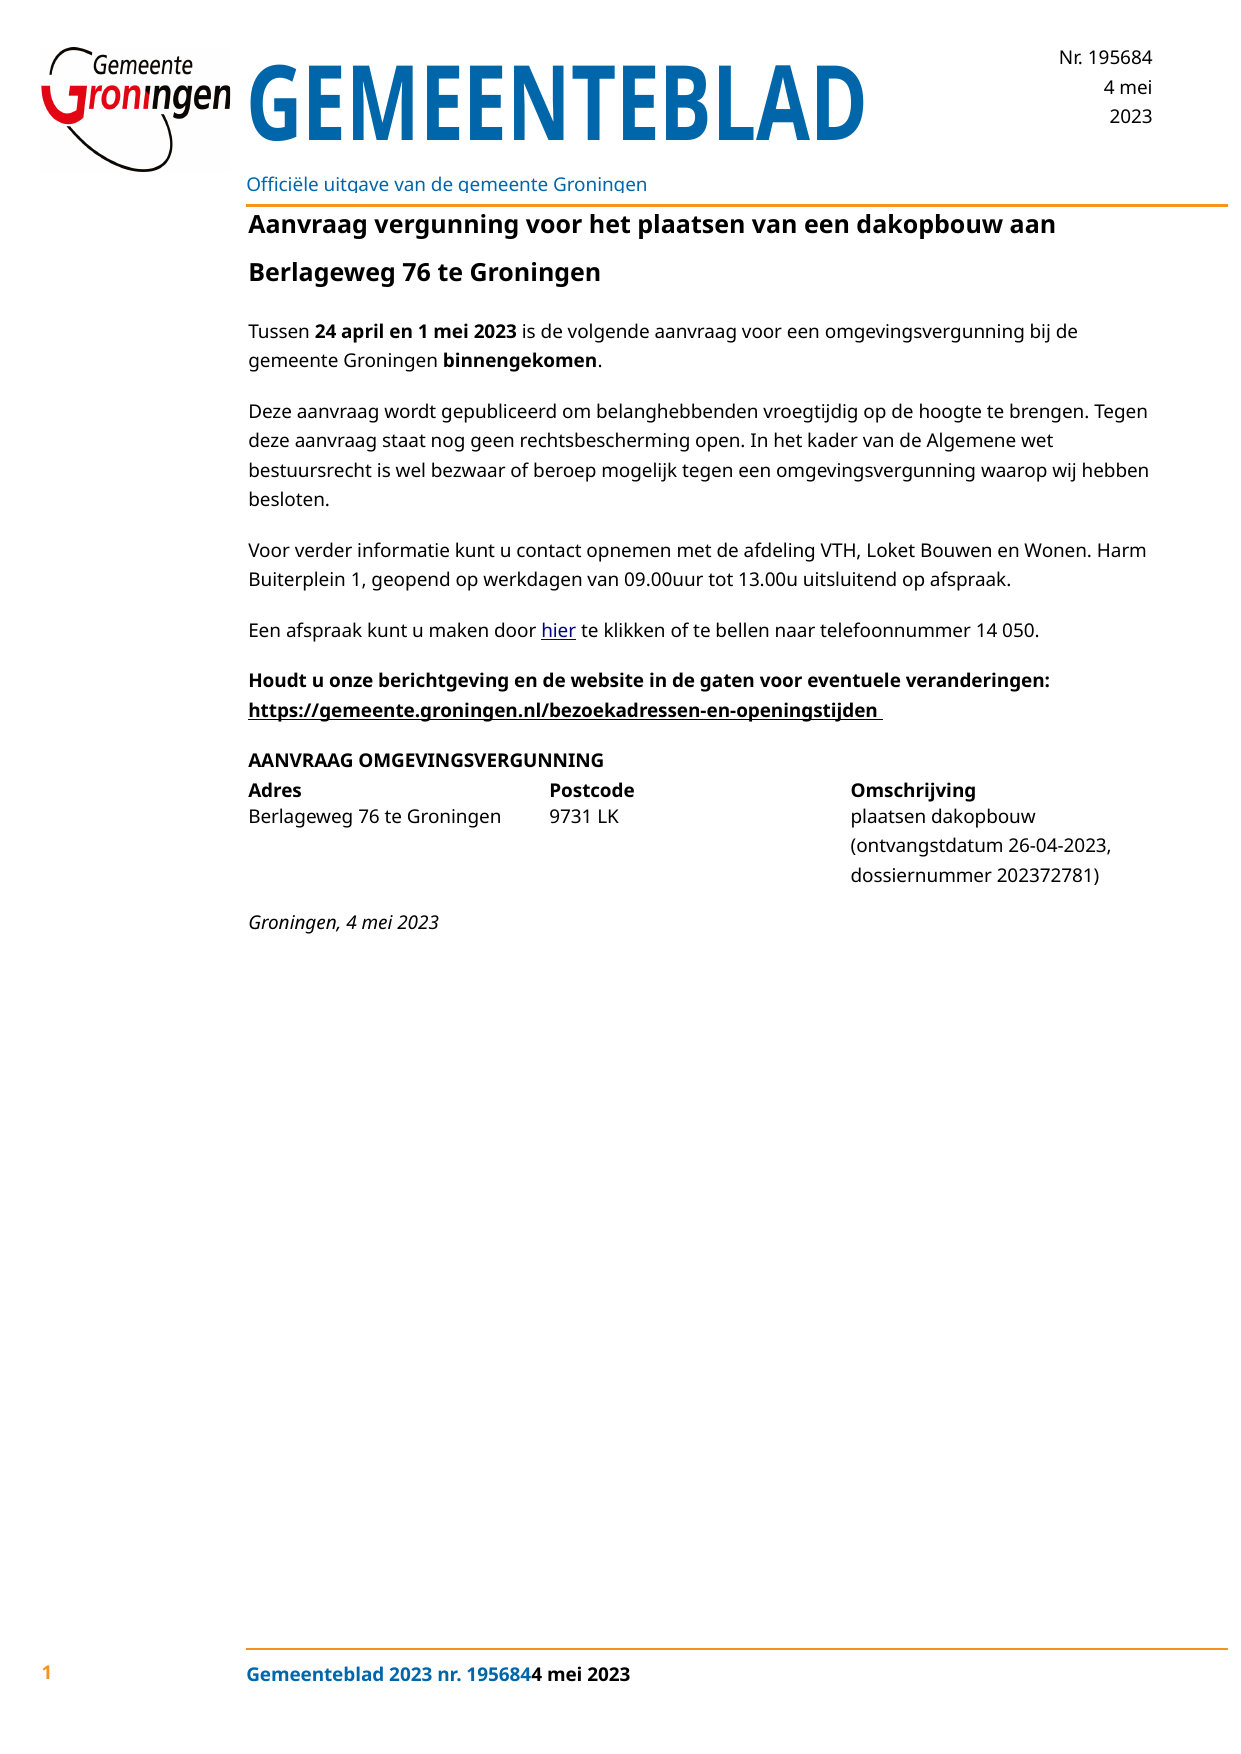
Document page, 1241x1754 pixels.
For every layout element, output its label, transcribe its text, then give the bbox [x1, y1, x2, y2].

picture [41, 47, 231, 172]
text Tussen 24 april en 1 mei 2023 is de volgende aanvraag voor een omgevingsvergunning bij de gemeente Groningen binnengekomen. [248, 318, 1152, 373]
text Groningen, 4 mei 2023 [248, 909, 1152, 935]
text Aanvraag vergunning voor het plaatsen van een dakopbouw aan Berlageweg 76 te Groningen [248, 207, 1152, 288]
table_cell plaatsen dakopbouw (ontvangstdatum 26-04-2023, dossiernummer 202372781) [850, 803, 1152, 888]
table_cell Berlageweg 76 te Groningen [248, 803, 549, 888]
text Deze aanvraag wordt gepubliceerd om belanghebbenden vroegtijdig op de hoogte te brengen. Tegen deze aanvraag staat nog geen rechtsbescherming open. In het kader van de Algemene wet bestuursrecht is wel bezwaar of beroep mogelijk tegen een omgevingsvergunning waarop wij hebben besloten. [248, 398, 1152, 512]
table_header Adres [248, 777, 549, 803]
table_cell 9731 LK [549, 803, 850, 888]
table_header Omschrijving [850, 777, 1152, 803]
text AANVRAAG OMGEVINGSVERGUNNING [248, 747, 1152, 773]
text Houdt u onze berichtgeving en de website in de gaten voor eventuele veranderingen: https://gemeente.groningen.nl/bezoekadressen-en-openingstijden [248, 667, 1152, 723]
text Voor verder informatie kunt u contact opnemen met de afdeling VTH, Loket Bouwen en Wonen. Harm Buiterplein 1, geopend op werkdagen van 09.00uur tot 13.00u uitsluitend op afspraak. [248, 537, 1152, 592]
table_header Postcode [549, 777, 850, 803]
text Een afspraak kunt u maken door hier te klikken of te bellen naar telefoonnummer 14 050. [248, 617, 1152, 643]
